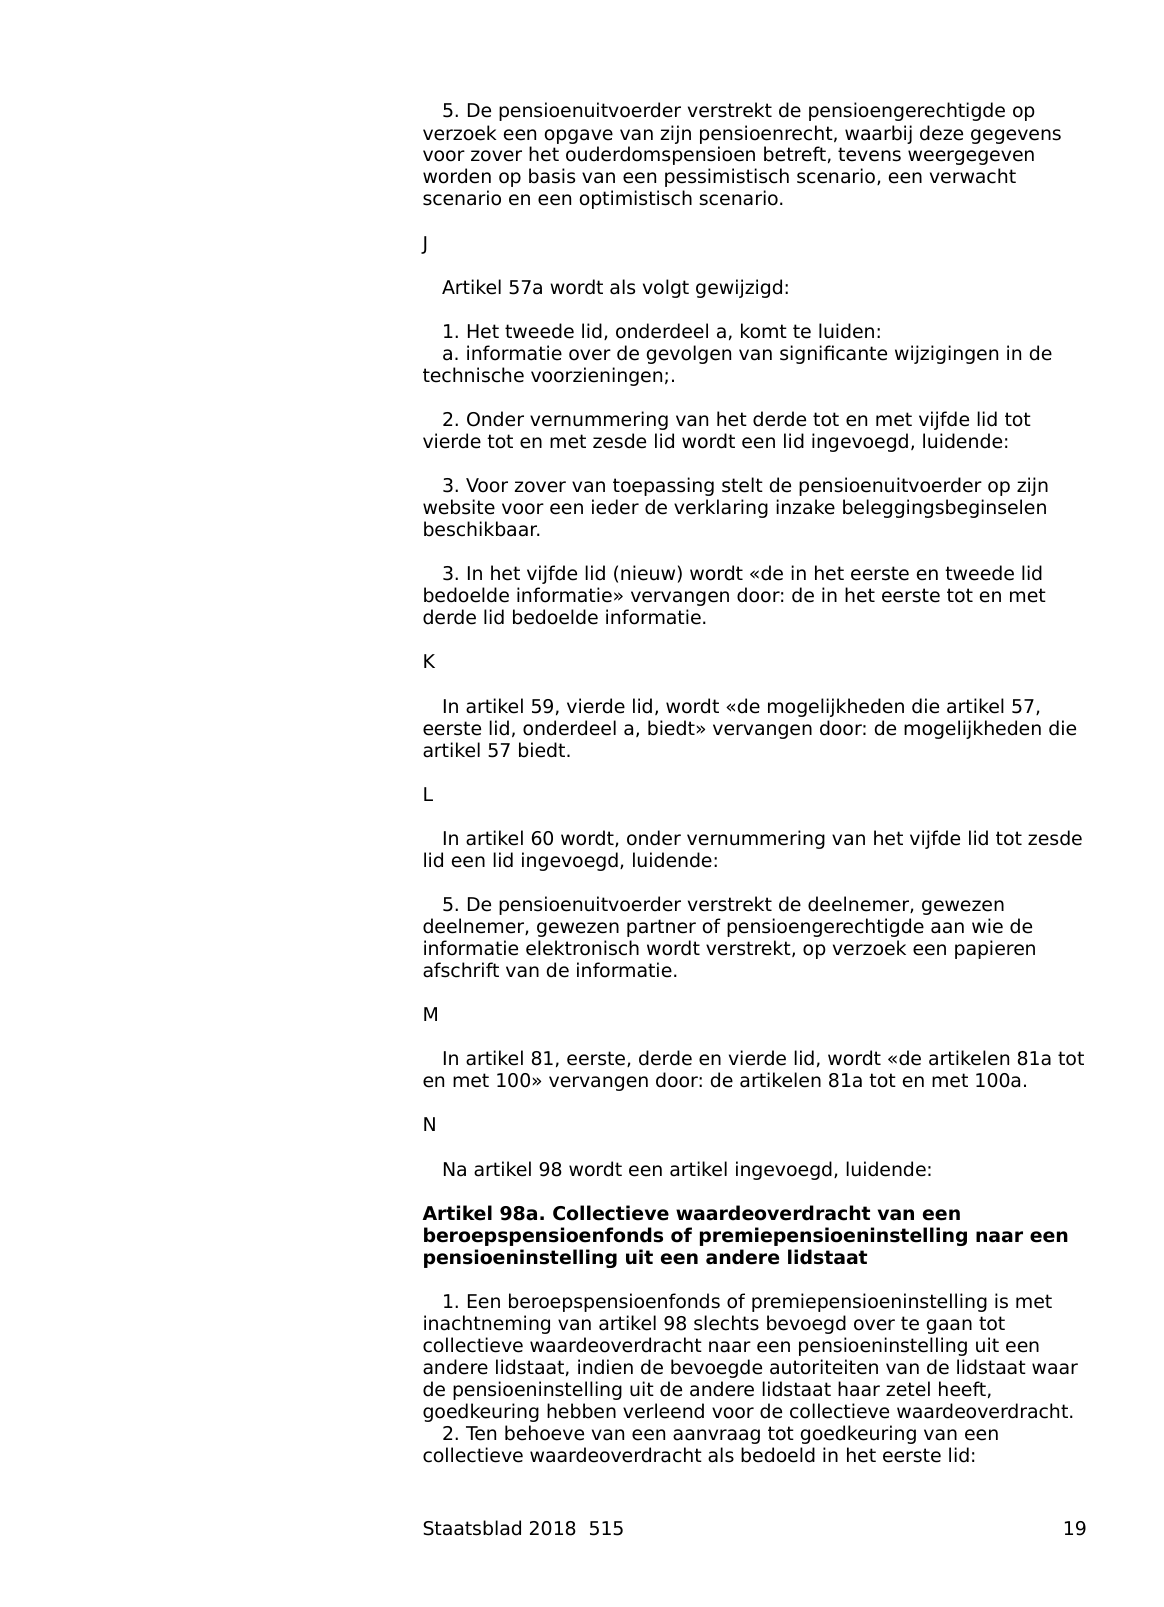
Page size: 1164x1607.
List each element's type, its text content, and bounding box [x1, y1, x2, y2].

text Na artikel 98 wordt een artikel ingevoegd, luidende: [422, 1158, 1087, 1181]
text N [422, 1114, 1087, 1136]
text a. informatie over de gevolgen van significante wijzigingen in de technische voorzieningen;. [422, 343, 1087, 387]
text 5. De pensioenuitvoerder verstrekt de pensioengerechtigde op verzoek een opgave van zijn pensioenrecht, waarbij deze gegevens voor zover het ouderdomspensioen betreft, tevens weergegeven worden op basis van een pessimistisch scenario, een verwacht scenario en een optimistisch scenario. [422, 100, 1087, 210]
text 1. Het tweede lid, onderdeel a, komt te luiden: [422, 321, 1087, 343]
text 2. Ten behoeve van een aanvraag tot goedkeuring van een collectieve waardeoverdracht als bedoeld in het eerste lid: [422, 1423, 1087, 1467]
text 3. Voor zover van toepassing stelt de pensioenuitvoerder op zijn website voor een ieder de verklaring inzake beleggingsbeginselen beschikbaar. [422, 475, 1087, 541]
text K [422, 651, 1087, 673]
text M [422, 1004, 1087, 1026]
text 1. Een beroepspensioenfonds of premiepensioeninstelling is met inachtneming van artikel 98 slechts bevoegd over te gaan tot collectieve waardeoverdracht naar een pensioeninstelling uit een andere lidstaat, indien de bevoegde autoriteiten van de lidstaat waar de pensioeninstelling uit de andere lidstaat haar zetel heeft, goedkeuring hebben verleend voor de collectieve waardeoverdracht. [422, 1291, 1087, 1423]
text 2. Onder vernummering van het derde tot en met vijfde lid tot vierde tot en met zesde lid wordt een lid ingevoegd, luidende: [422, 409, 1087, 453]
text 5. De pensioenuitvoerder verstrekt de deelnemer, gewezen deelnemer, gewezen partner of pensioengerechtigde aan wie de informatie elektronisch wordt verstrekt, op verzoek een papieren afschrift van de informatie. [422, 894, 1087, 982]
text 3. In het vijfde lid (nieuw) wordt «de in het eerste en tweede lid bedoelde informatie» vervangen door: de in het eerste tot en met derde lid bedoelde informatie. [422, 563, 1087, 629]
text In artikel 60 wordt, onder vernummering van het vijfde lid tot zesde lid een lid ingevoegd, luidende: [422, 828, 1087, 872]
text L [422, 784, 1087, 806]
text J [422, 232, 1087, 254]
text In artikel 81, eerste, derde en vierde lid, wordt «de artikelen 81a tot en met 100» vervangen door: de artikelen 81a tot en met 100a. [422, 1048, 1087, 1092]
text Artikel 57a wordt als volgt gewijzigd: [422, 277, 1087, 299]
subtitle Artikel 98a. Collectieve waardeoverdracht van een beroepspensioenfonds of premiepensioeninstelling naar een pensioeninstelling uit een andere lidstaat [422, 1203, 1087, 1269]
text In artikel 59, vierde lid, wordt «de mogelijkheden die artikel 57, eerste lid, onderdeel a, biedt» vervangen door: de mogelijkheden die artikel 57 biedt. [422, 696, 1087, 761]
